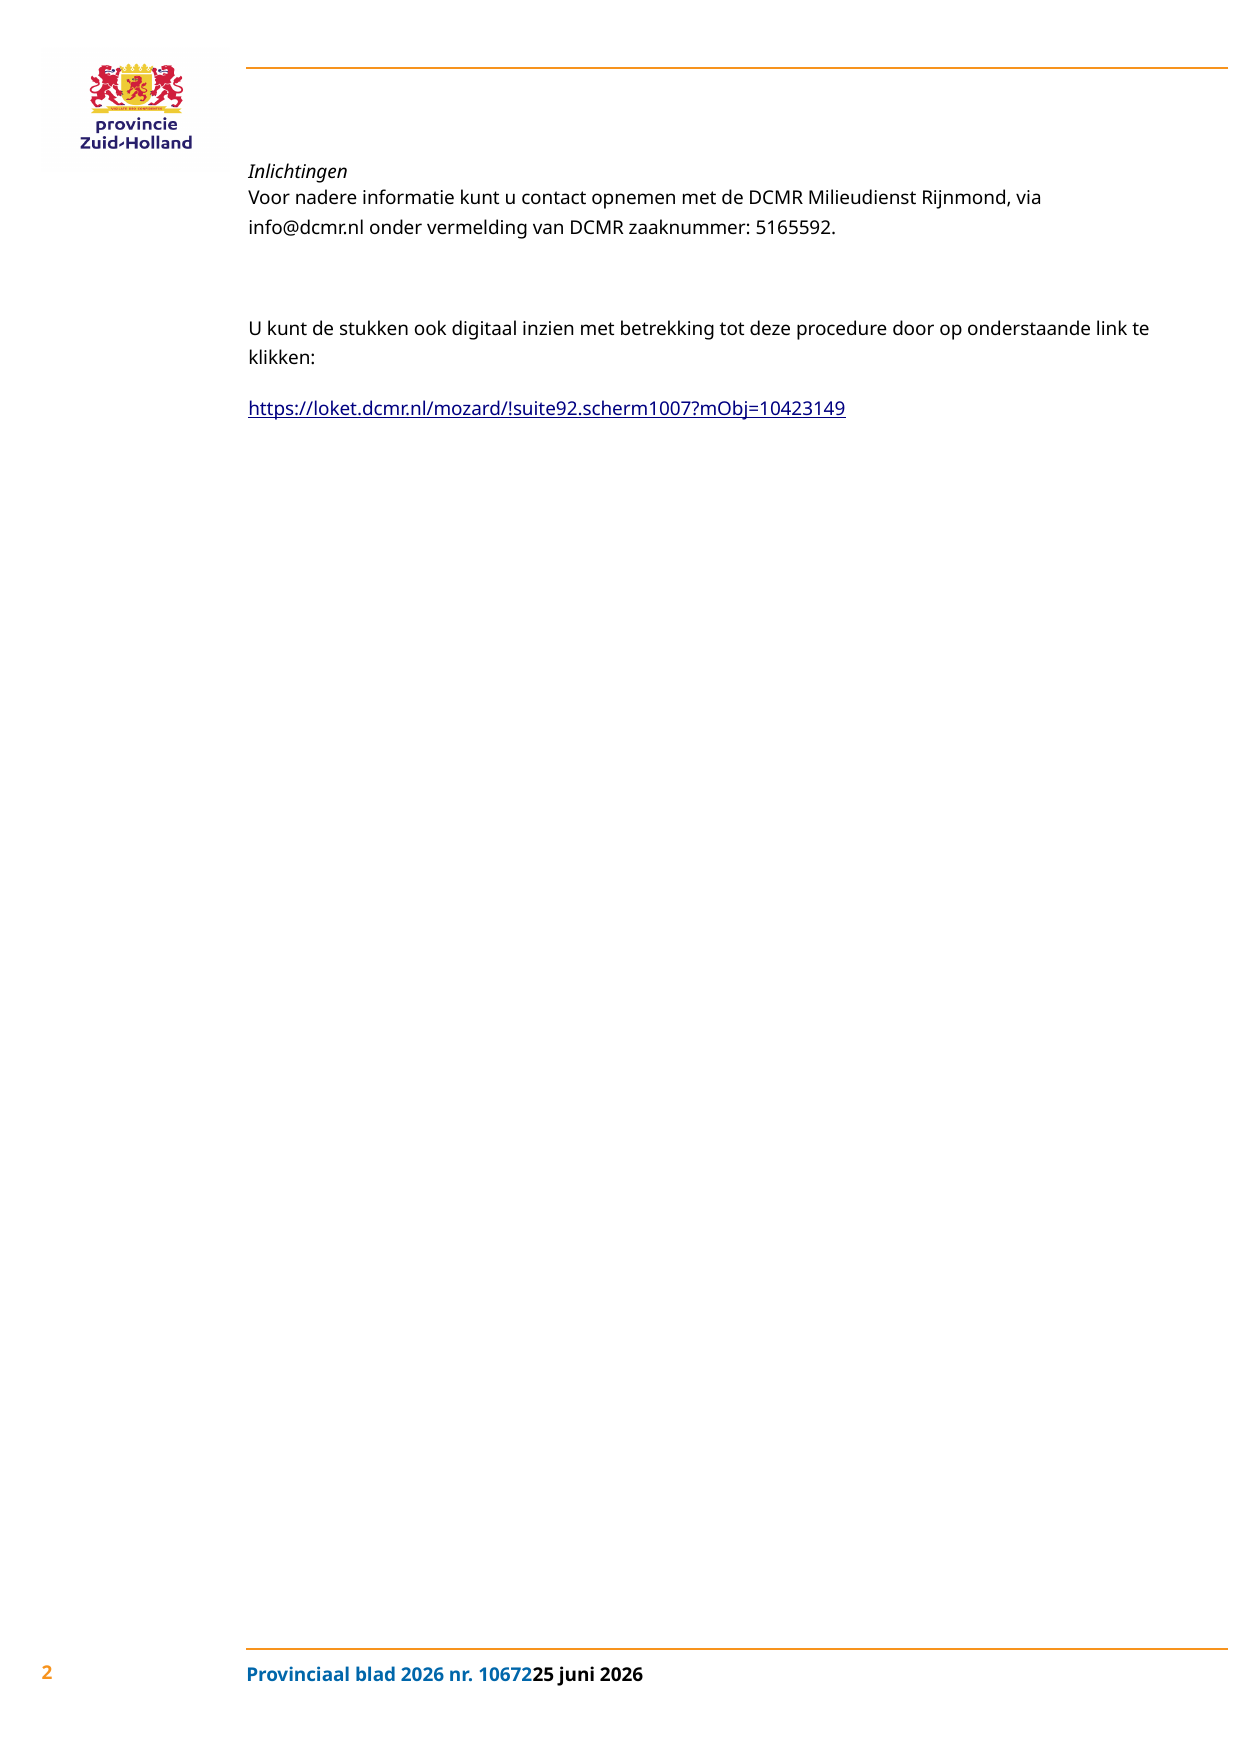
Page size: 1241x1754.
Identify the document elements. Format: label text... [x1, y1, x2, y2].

picture [41, 47, 231, 172]
text U kunt de stukken ook digitaal inzien met betrekking tot deze procedure door op onderstaande link te klikken: [248, 315, 1152, 370]
text Inlichtingen [248, 159, 1152, 184]
text https://loket.dcmr.nl/mozard/!suite92.scherm1007?mObj=10423149 [248, 395, 1152, 421]
text Voor nadere informatie kunt u contact opnemen met de DCMR Milieudienst Rijnmond, via info@dcmr.nl onder vermelding van DCMR zaaknummer: 5165592. [248, 184, 1152, 240]
